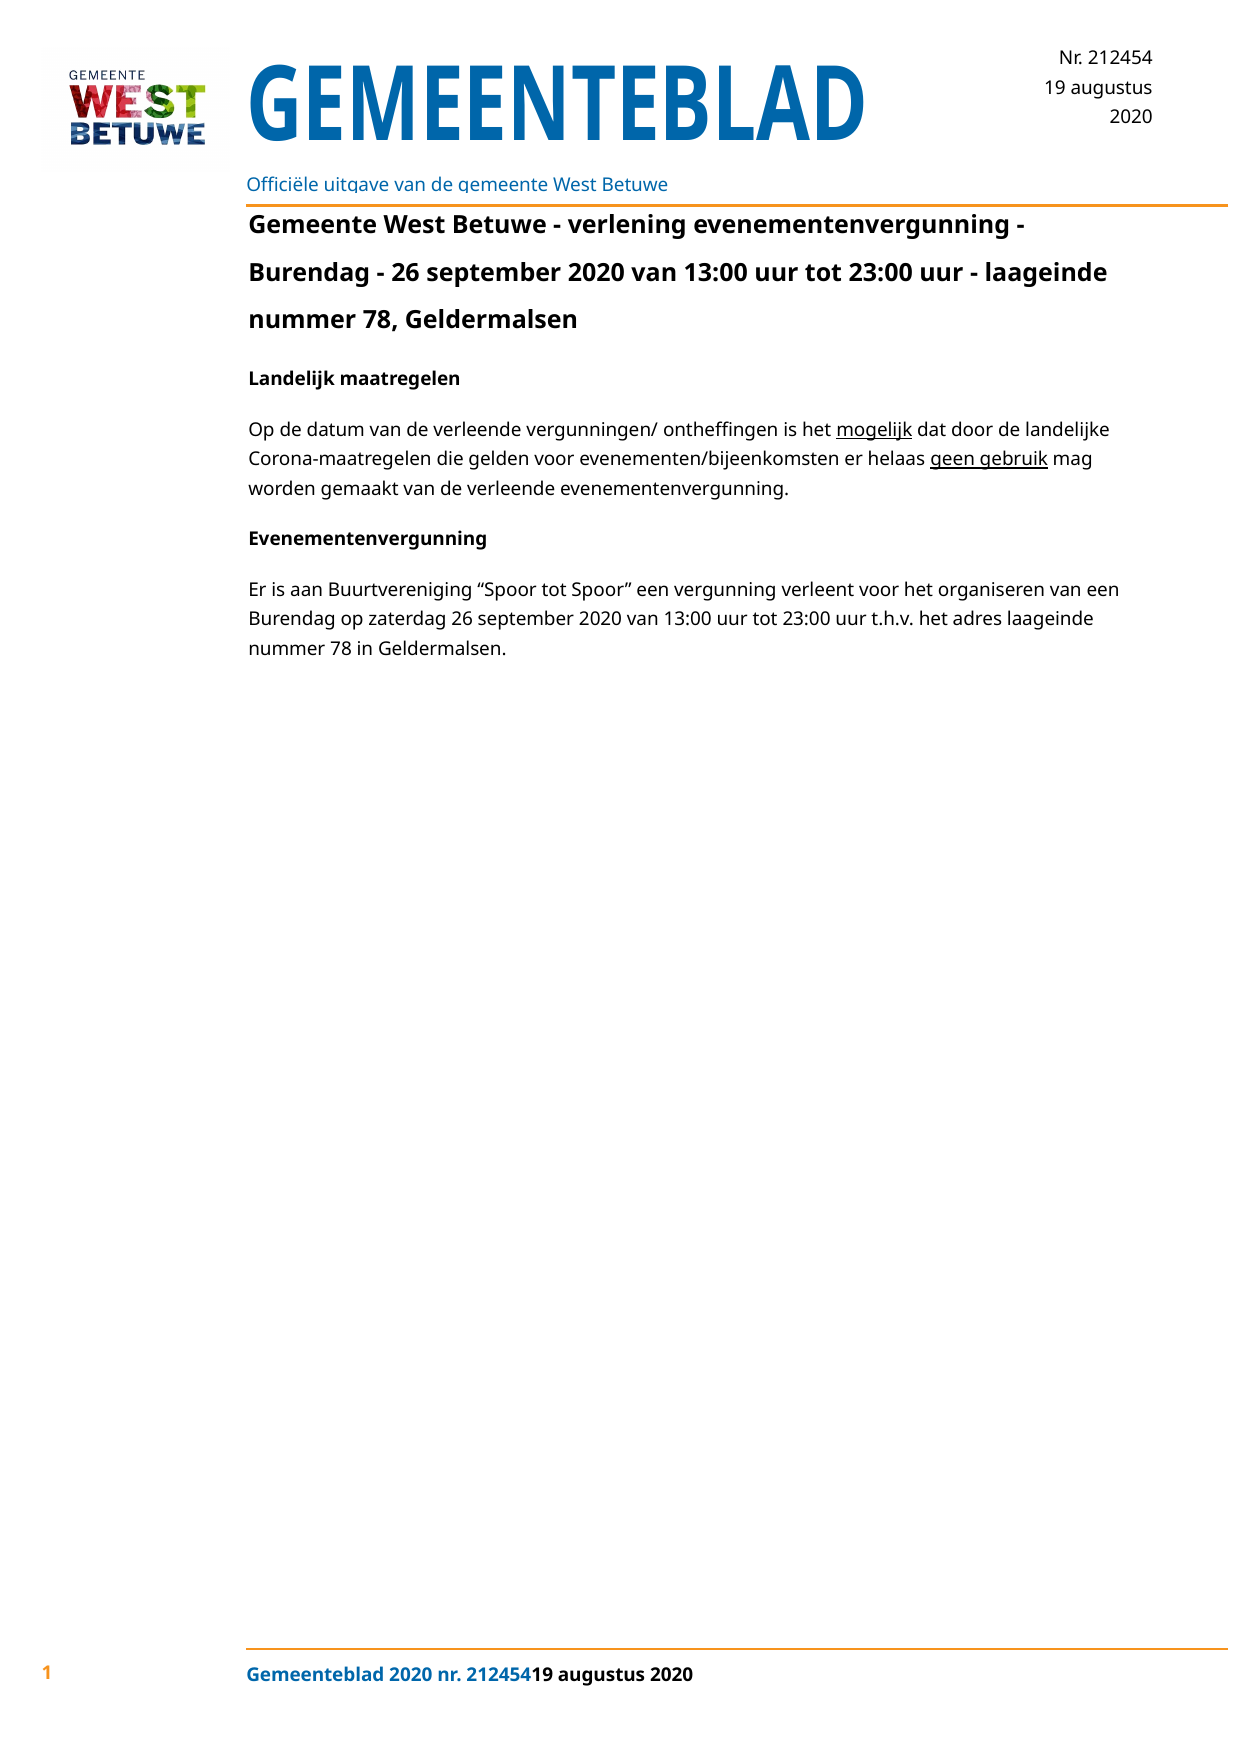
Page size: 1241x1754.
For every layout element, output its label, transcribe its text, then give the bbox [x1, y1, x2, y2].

text Op de datum van de verleende vergunningen/ ontheffingen is het mogelijk dat door de landelijke Corona-maatregelen die gelden voor evenementen/bijeenkomsten er helaas geen gebruik mag worden gemaakt van de verleende evenementenvergunning. [248, 416, 1152, 501]
text Landelijk maatregelen [248, 366, 1152, 391]
text Er is aan Buurtvereniging “Spoor tot Spoor” een vergunning verleent voor het organiseren van een Burendag op zaterdag 26 september 2020 van 13:00 uur tot 23:00 uur t.h.v. het adres laageinde nummer 78 in Geldermalsen. [248, 576, 1152, 661]
picture [41, 47, 231, 172]
text Evenementenvergunning [248, 526, 1152, 551]
text Gemeente West Betuwe - verlening evenementenvergunning - Burendag - 26 september 2020 van 13:00 uur tot 23:00 uur - laageinde nummer 78, Geldermalsen [248, 207, 1152, 336]
